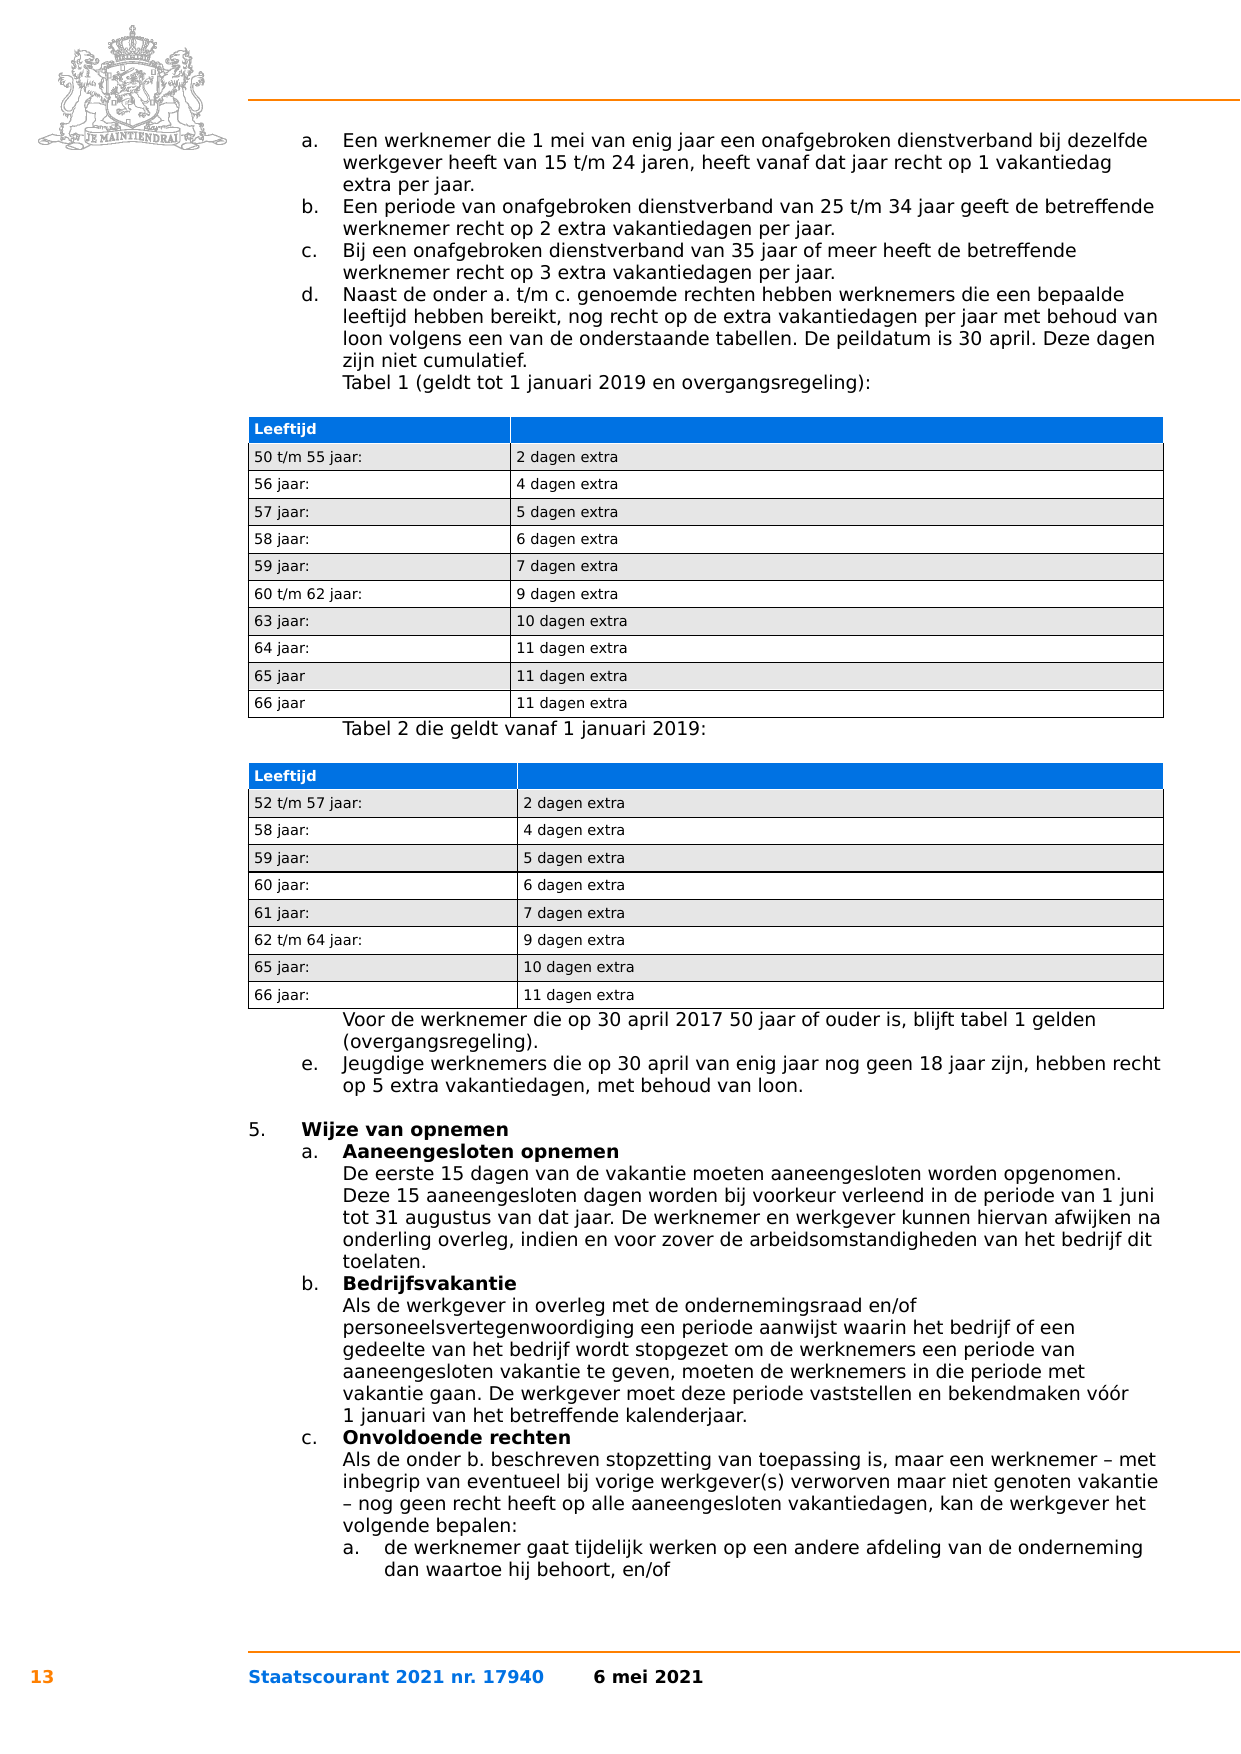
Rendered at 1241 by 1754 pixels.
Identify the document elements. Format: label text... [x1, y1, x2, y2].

table_cell 4 dagen extra [518, 818, 1163, 844]
table_cell 62 t/m 64 jaar: [249, 927, 517, 953]
table_cell 11 dagen extra [511, 636, 1163, 662]
table_cell 59 jaar: [249, 554, 510, 580]
table_cell 60 jaar: [249, 873, 517, 899]
picture [38, 25, 227, 150]
table_cell 65 jaar: [249, 955, 517, 981]
text a. de werknemer gaat tijdelijk werken op een andere afdeling van de onderneming dan waartoe hij behoort, en/of [342, 1537, 1163, 1581]
text De eerste 15 dagen van de vakantie moeten aaneengesloten worden opgenomen. Deze 15 aaneengesloten dagen worden bij voorkeur verleend in de periode van 1 juni tot 31 augustus van dat jaar. De werknemer en werkgever kunnen hiervan afwijken na onderling overleg, indien en voor zover de arbeidsomstandigheden van het bedrijf dit toelaten. [342, 1163, 1163, 1273]
table_cell 66 jaar [249, 691, 510, 717]
table_cell 65 jaar [249, 663, 510, 689]
text a. Aaneengesloten opnemen [301, 1141, 1163, 1163]
text c. Bij een onafgebroken dienstverband van 35 jaar of meer heeft de betreffende werknemer recht op 3 extra vakantiedagen per jaar. [301, 240, 1163, 284]
table_header Leeftijd [249, 417, 510, 443]
table_header [511, 417, 1163, 443]
table_cell 50 t/m 55 jaar: [249, 444, 510, 470]
table_cell 58 jaar: [249, 526, 510, 552]
text d. Naast de onder a. t/m c. genoemde rechten hebben werknemers die een bepaalde leeftijd hebben bereikt, nog recht op de extra vakantiedagen per jaar met behoud van loon volgens een van de onderstaande tabellen. De peildatum is 30 april. Deze dagen zijn niet cumulatief. [301, 284, 1163, 372]
table_cell 5 dagen extra [511, 499, 1163, 525]
table_cell 63 jaar: [249, 608, 510, 635]
text b. Bedrijfsvakantie [301, 1273, 1163, 1295]
text Als de werkgever in overleg met de ondernemingsraad en/of personeelsvertegenwoordiging een periode aanwijst waarin het bedrijf of een gedeelte van het bedrijf wordt stopgezet om de werknemers een periode van aaneengesloten vakantie te geven, moeten de werknemers in die periode met vakantie gaan. De werkgever moet deze periode vaststellen en bekendmaken vóór 1 januari van het betreffende kalenderjaar. [342, 1295, 1163, 1427]
table_cell 9 dagen extra [518, 927, 1163, 953]
table_cell 5 dagen extra [518, 845, 1163, 871]
table_cell 60 t/m 62 jaar: [249, 581, 510, 607]
text 5. Wijze van opnemen [248, 1119, 1163, 1141]
table_cell 6 dagen extra [518, 873, 1163, 899]
table_cell 2 dagen extra [511, 444, 1163, 470]
table_cell 11 dagen extra [518, 982, 1163, 1008]
table_cell 57 jaar: [249, 499, 510, 525]
table_cell 66 jaar: [249, 982, 517, 1008]
text c. Onvoldoende rechten [301, 1427, 1163, 1449]
text Voor de werknemer die op 30 april 2017 50 jaar of ouder is, blijft tabel 1 gelden (overgangsregeling). [342, 1009, 1163, 1053]
table_cell 6 dagen extra [511, 526, 1163, 552]
table_header Leeftijd [249, 763, 517, 789]
table_cell 61 jaar: [249, 900, 517, 926]
table_cell 7 dagen extra [511, 554, 1163, 580]
table_cell 56 jaar: [249, 471, 510, 498]
table_cell 9 dagen extra [511, 581, 1163, 607]
table_cell 10 dagen extra [518, 955, 1163, 981]
text b. Een periode van onafgebroken dienstverband van 25 t/m 34 jaar geeft de betreffende werknemer recht op 2 extra vakantiedagen per jaar. [301, 196, 1163, 240]
text e. Jeugdige werknemers die op 30 april van enig jaar nog geen 18 jaar zijn, hebben recht op 5 extra vakantiedagen, met behoud van loon. [301, 1053, 1163, 1097]
text Tabel 2 die geldt vanaf 1 januari 2019: [342, 718, 1163, 740]
table_cell 59 jaar: [249, 845, 517, 871]
table_cell 7 dagen extra [518, 900, 1163, 926]
table_cell 64 jaar: [249, 636, 510, 662]
table_cell 10 dagen extra [511, 608, 1163, 635]
table_cell 58 jaar: [249, 818, 517, 844]
table_cell 11 dagen extra [511, 663, 1163, 689]
table_cell 52 t/m 57 jaar: [249, 790, 517, 817]
text Tabel 1 (geldt tot 1 januari 2019 en overgangsregeling): [342, 372, 1163, 394]
table_cell 2 dagen extra [518, 790, 1163, 817]
table_header [518, 763, 1163, 789]
text a. Een werknemer die 1 mei van enig jaar een onafgebroken dienstverband bij dezelfde werkgever heeft van 15 t/m 24 jaren, heeft vanaf dat jaar recht op 1 vakantiedag extra per jaar. [301, 130, 1163, 196]
text Als de onder b. beschreven stopzetting van toepassing is, maar een werknemer – met inbegrip van eventueel bij vorige werkgever(s) verworven maar niet genoten vakantie – nog geen recht heeft op alle aaneengesloten vakantiedagen, kan de werkgever het volgende bepalen: [342, 1449, 1163, 1537]
table_cell 11 dagen extra [511, 691, 1163, 717]
table_cell 4 dagen extra [511, 471, 1163, 498]
